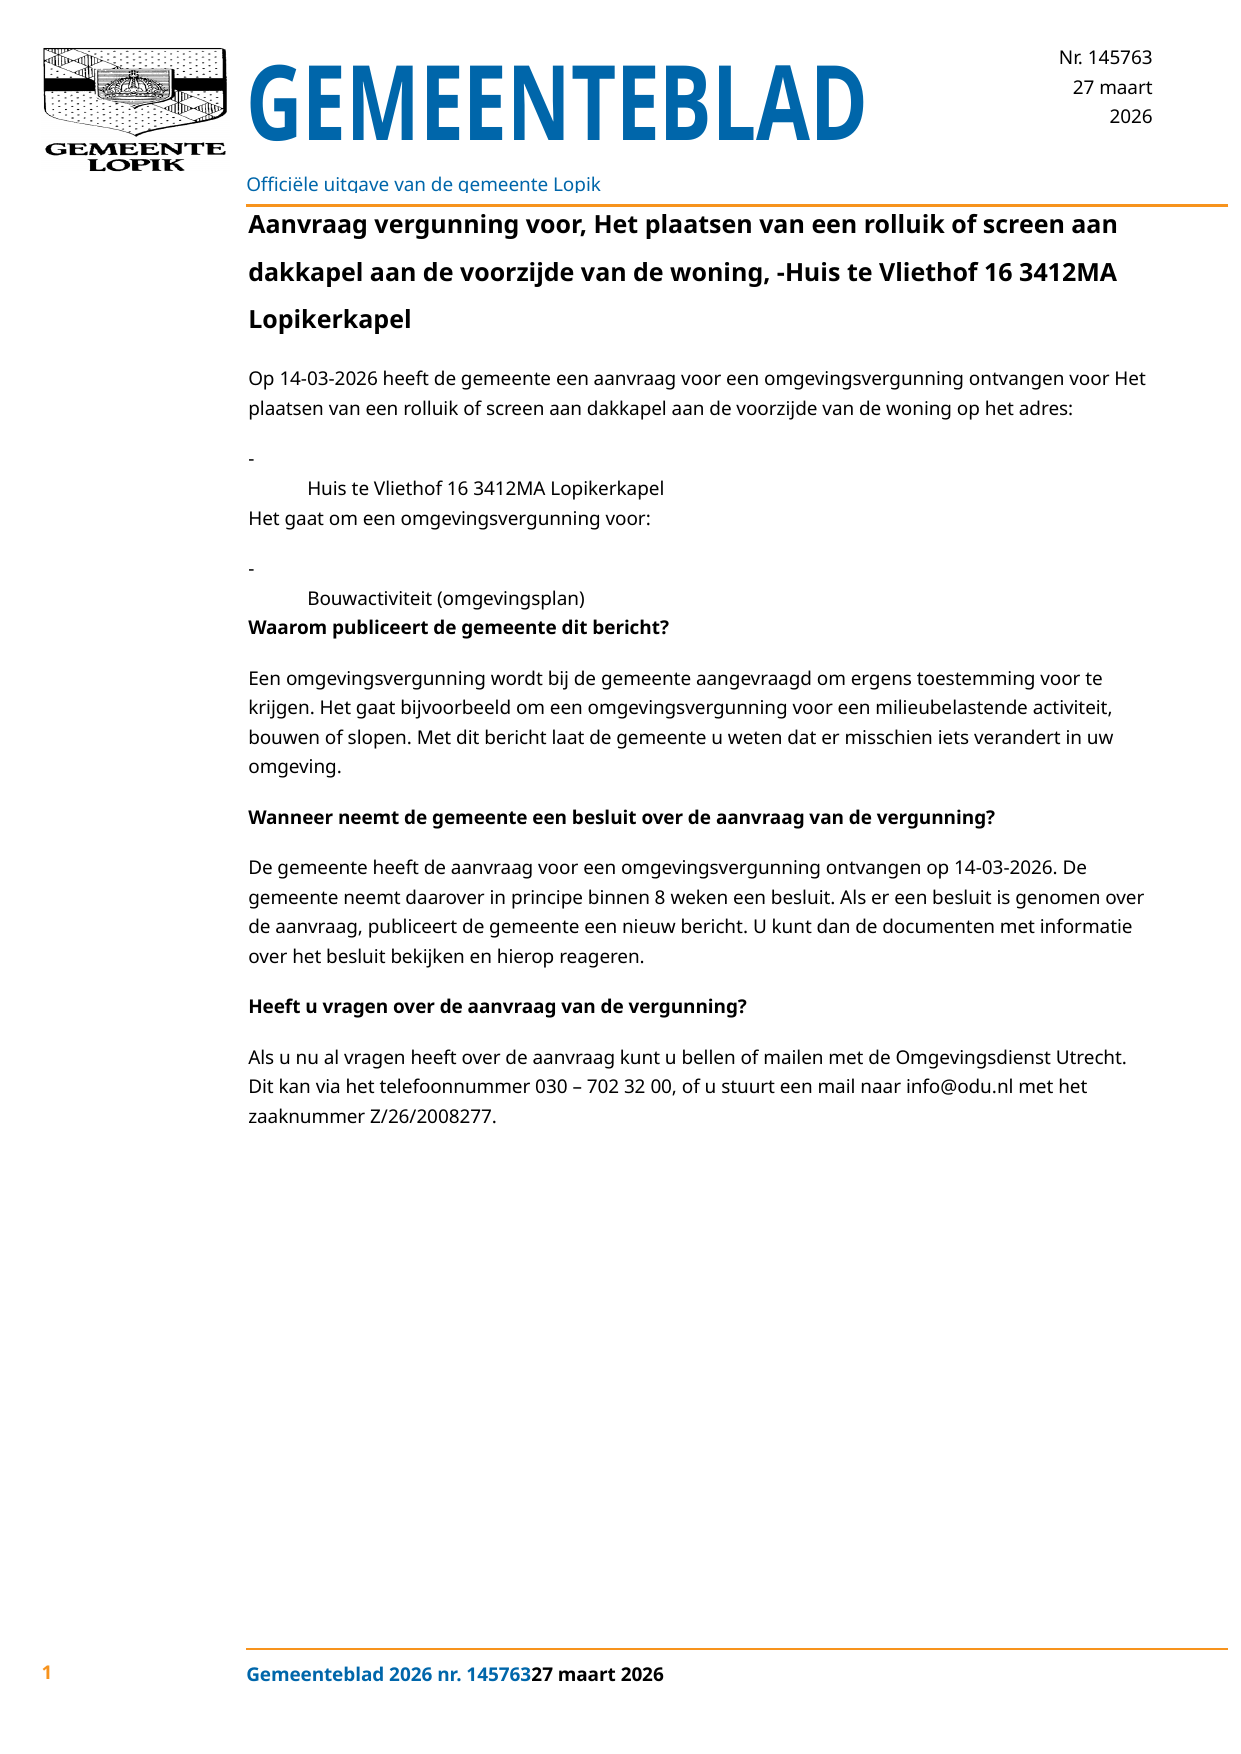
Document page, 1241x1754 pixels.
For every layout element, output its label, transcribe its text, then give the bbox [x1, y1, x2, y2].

text Het gaat om een omgevingsvergunning voor: [248, 505, 1152, 530]
text Waarom publiceert de gemeente dit bericht? [248, 614, 1152, 640]
list Huis te Vliethof 16 3412MA Lopikerkapel [248, 475, 1152, 501]
list Bouwactiviteit (omgevingsplan) [248, 585, 1152, 610]
text Aanvraag vergunning voor, Het plaatsen van een rolluik of screen aan dakkapel aan de voorzijde van de woning, -Huis te Vliethof 16 3412MA Lopikerkapel [248, 207, 1152, 336]
text Wanneer neemt de gemeente een besluit over de aanvraag van de vergunning? [248, 804, 1152, 829]
text Een omgevingsvergunning wordt bij de gemeente aangevraagd om ergens toestemming voor te krijgen. Het gaat bijvoorbeeld om een omgevingsvergunning voor een milieubelastende activiteit, bouwen of slopen. Met dit bericht laat de gemeente u weten dat er misschien iets verandert in uw omgeving. [248, 665, 1152, 779]
text Als u nu al vragen heeft over de aanvraag kunt u bellen of mailen met de Omgevingsdienst Utrecht. Dit kan via het telefoonnummer 030 – 702 32 00, of u stuurt een mail naar info@odu.nl met het zaaknummer Z/26/2008277. [248, 1044, 1152, 1129]
text Op 14-03-2026 heeft de gemeente een aanvraag voor een omgevingsvergunning ontvangen voor Het plaatsen van een rolluik of screen aan dakkapel aan de voorzijde van de woning op het adres: [248, 366, 1152, 421]
text De gemeente heeft de aanvraag voor een omgevingsvergunning ontvangen op 14-03-2026. De gemeente neemt daarover in principe binnen 8 weken een besluit. Als er een besluit is genomen over de aanvraag, publiceert de gemeente een nieuw bericht. U kunt dan de documenten met informatie over het besluit bekijken en hierop reageren. [248, 854, 1152, 969]
text Heeft u vragen over de aanvraag van de vergunning? [248, 993, 1152, 1019]
picture [41, 47, 231, 172]
